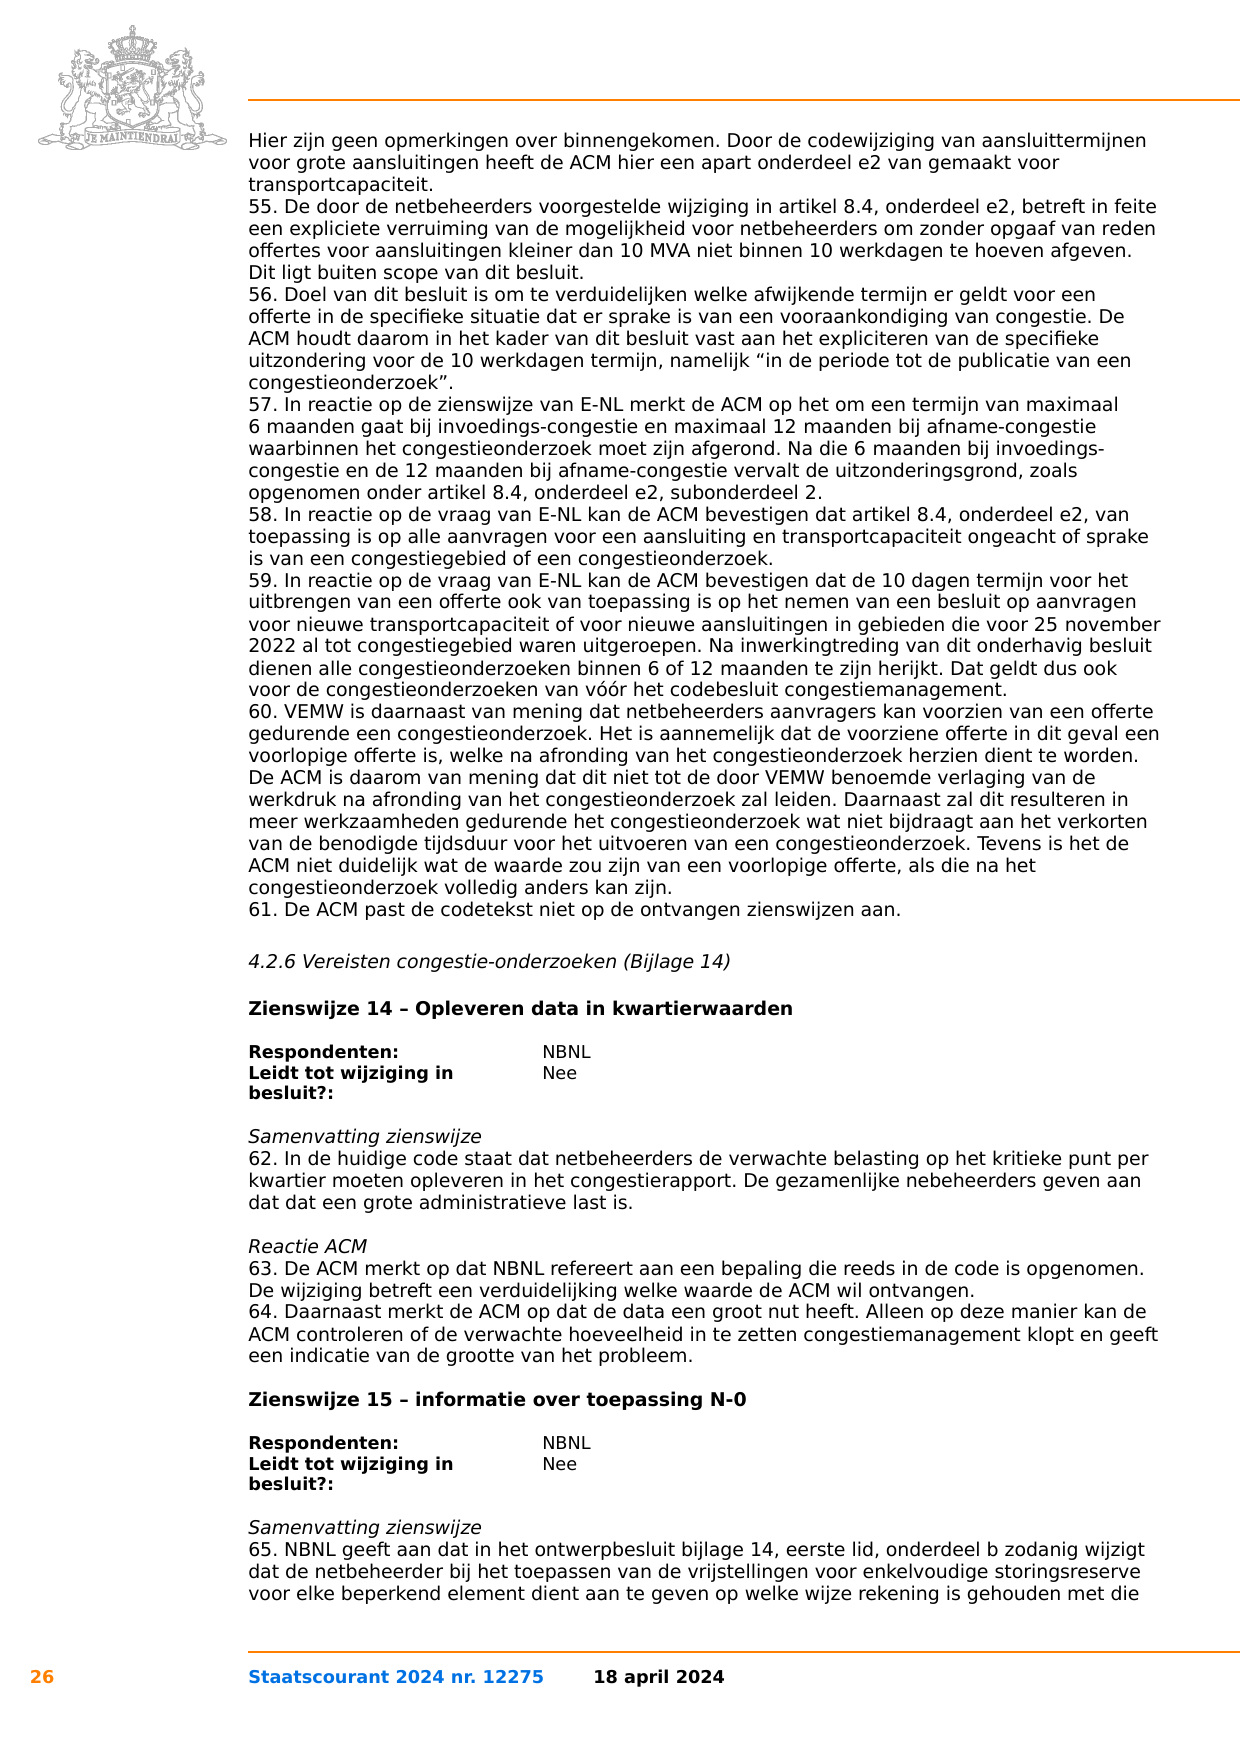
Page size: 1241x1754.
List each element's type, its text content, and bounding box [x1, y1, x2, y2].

text 60. VEMW is daarnaast van mening dat netbeheerders aanvragers kan voorzien van een offerte gedurende een congestieonderzoek. Het is aannemelijk dat de voorziene offerte in dit geval een voorlopige offerte is, welke na afronding van het congestieonderzoek herzien dient te worden. De ACM is daarom van mening dat dit niet tot de door VEMW benoemde verlaging van de werkdruk na afronding van het congestieonderzoek zal leiden. Daarnaast zal dit resulteren in meer werkzaamheden gedurende het congestieonderzoek wat niet bijdraagt aan het verkorten van de benodigde tijdsduur voor het uitvoeren van een congestieonderzoek. Tevens is het de ACM niet duidelijk wat de waarde zou zijn van een voorlopige offerte, als die na het congestieonderzoek volledig anders kan zijn. [248, 701, 1163, 899]
table_cell Nee [536, 1063, 1163, 1104]
table_header NBNL [536, 1042, 1163, 1063]
text 63. De ACM merkt op dat NBNL refereert aan een bepaling die reeds in de code is opgenomen. De wijziging betreft een verduidelijking welke waarde de ACM wil ontvangen. [248, 1257, 1163, 1301]
subtitle Samenvatting zienswijze [248, 1517, 1163, 1539]
text 57. In reactie op de zienswijze van E-NL merkt de ACM op het om een termijn van maximaal 6 maanden gaat bij invoedings-congestie en maximaal 12 maanden bij afname-congestie waarbinnen het congestieonderzoek moet zijn afgerond. Na die 6 maanden bij invoedings-congestie en de 12 maanden bij afname-congestie vervalt de uitzonderingsgrond, zoals opgenomen onder artikel 8.4, onderdeel e2, subonderdeel 2. [248, 394, 1163, 503]
text 64. Daarnaast merkt de ACM op dat de data een groot nut heeft. Alleen op deze manier kan de ACM controleren of de verwachte hoeveelheid in te zetten congestiemanagement klopt en geeft een indicatie van de grootte van het probleem. [248, 1301, 1163, 1367]
table_header Respondenten: [248, 1433, 536, 1454]
text 61. De ACM past de codetekst niet op de ontvangen zienswijzen aan. [248, 899, 1163, 921]
text 62. In de huidige code staat dat netbeheerders de verwachte belasting op het kritieke punt per kwartier moeten opleveren in het congestierapport. De gezamenlijke nebeheerders geven aan dat dat een grote administratieve last is. [248, 1148, 1163, 1214]
text Hier zijn geen opmerkingen over binnengekomen. Door de codewijziging van aansluittermijnen voor grote aansluitingen heeft de ACM hier een apart onderdeel e2 van gemaakt voor transportcapaciteit. [248, 130, 1163, 196]
text 56. Doel van dit besluit is om te verduidelijken welke afwijkende termijn er geldt voor een offerte in de specifieke situatie dat er sprake is van een vooraankondiging van congestie. De ACM houdt daarom in het kader van dit besluit vast aan het expliciteren van de specifieke uitzondering voor de 10 werkdagen termijn, namelijk “in de periode tot de publicatie van een congestieonderzoek”. [248, 284, 1163, 394]
subtitle Zienswijze 15 – informatie over toepassing N-0 [248, 1389, 1163, 1411]
subtitle Samenvatting zienswijze [248, 1126, 1163, 1148]
picture [38, 25, 227, 150]
text 58. In reactie op de vraag van E-NL kan de ACM bevestigen dat artikel 8.4, onderdeel e2, van toepassing is op alle aanvragen voor een aansluiting en transportcapaciteit ongeacht of sprake is van een congestiegebied of een congestieonderzoek. [248, 503, 1163, 569]
subtitle Zienswijze 14 – Opleveren data in kwartierwaarden [248, 998, 1163, 1020]
text 55. De door de netbeheerders voorgestelde wijziging in artikel 8.4, onderdeel e2, betreft in feite een expliciete verruiming van de mogelijkheid voor netbeheerders om zonder opgaaf van reden offertes voor aansluitingen kleiner dan 10 MVA niet binnen 10 werkdagen te hoeven afgeven. Dit ligt buiten scope van dit besluit. [248, 196, 1163, 284]
table_cell Nee [536, 1454, 1163, 1495]
subtitle 4.2.6 Vereisten congestie-onderzoeken (Bijlage 14) [248, 951, 1163, 973]
text 65. NBNL geeft aan dat in het ontwerpbesluit bijlage 14, eerste lid, onderdeel b zodanig wijzigt dat de netbeheerder bij het toepassen van de vrijstellingen voor enkelvoudige storingsreserve voor elke beperkend element dient aan te geven op welke wijze rekening is gehouden met die [248, 1539, 1163, 1605]
subtitle Reactie ACM [248, 1236, 1163, 1257]
table_header NBNL [536, 1433, 1163, 1454]
text 59. In reactie op de vraag van E-NL kan de ACM bevestigen dat de 10 dagen termijn voor het uitbrengen van een offerte ook van toepassing is op het nemen van een besluit op aanvragen voor nieuwe transportcapaciteit of voor nieuwe aansluitingen in gebieden die voor 25 november 2022 al tot congestiegebied waren uitgeroepen. Na inwerkingtreding van dit onderhavig besluit dienen alle congestieonderzoeken binnen 6 of 12 maanden te zijn herijkt. Dat geldt dus ook voor de congestieonderzoeken van vóór het codebesluit congestiemanagement. [248, 569, 1163, 701]
table_cell Leidt tot wijziging in besluit?: [248, 1454, 536, 1495]
table_cell Leidt tot wijziging in besluit?: [248, 1063, 536, 1104]
table_header Respondenten: [248, 1042, 536, 1063]
